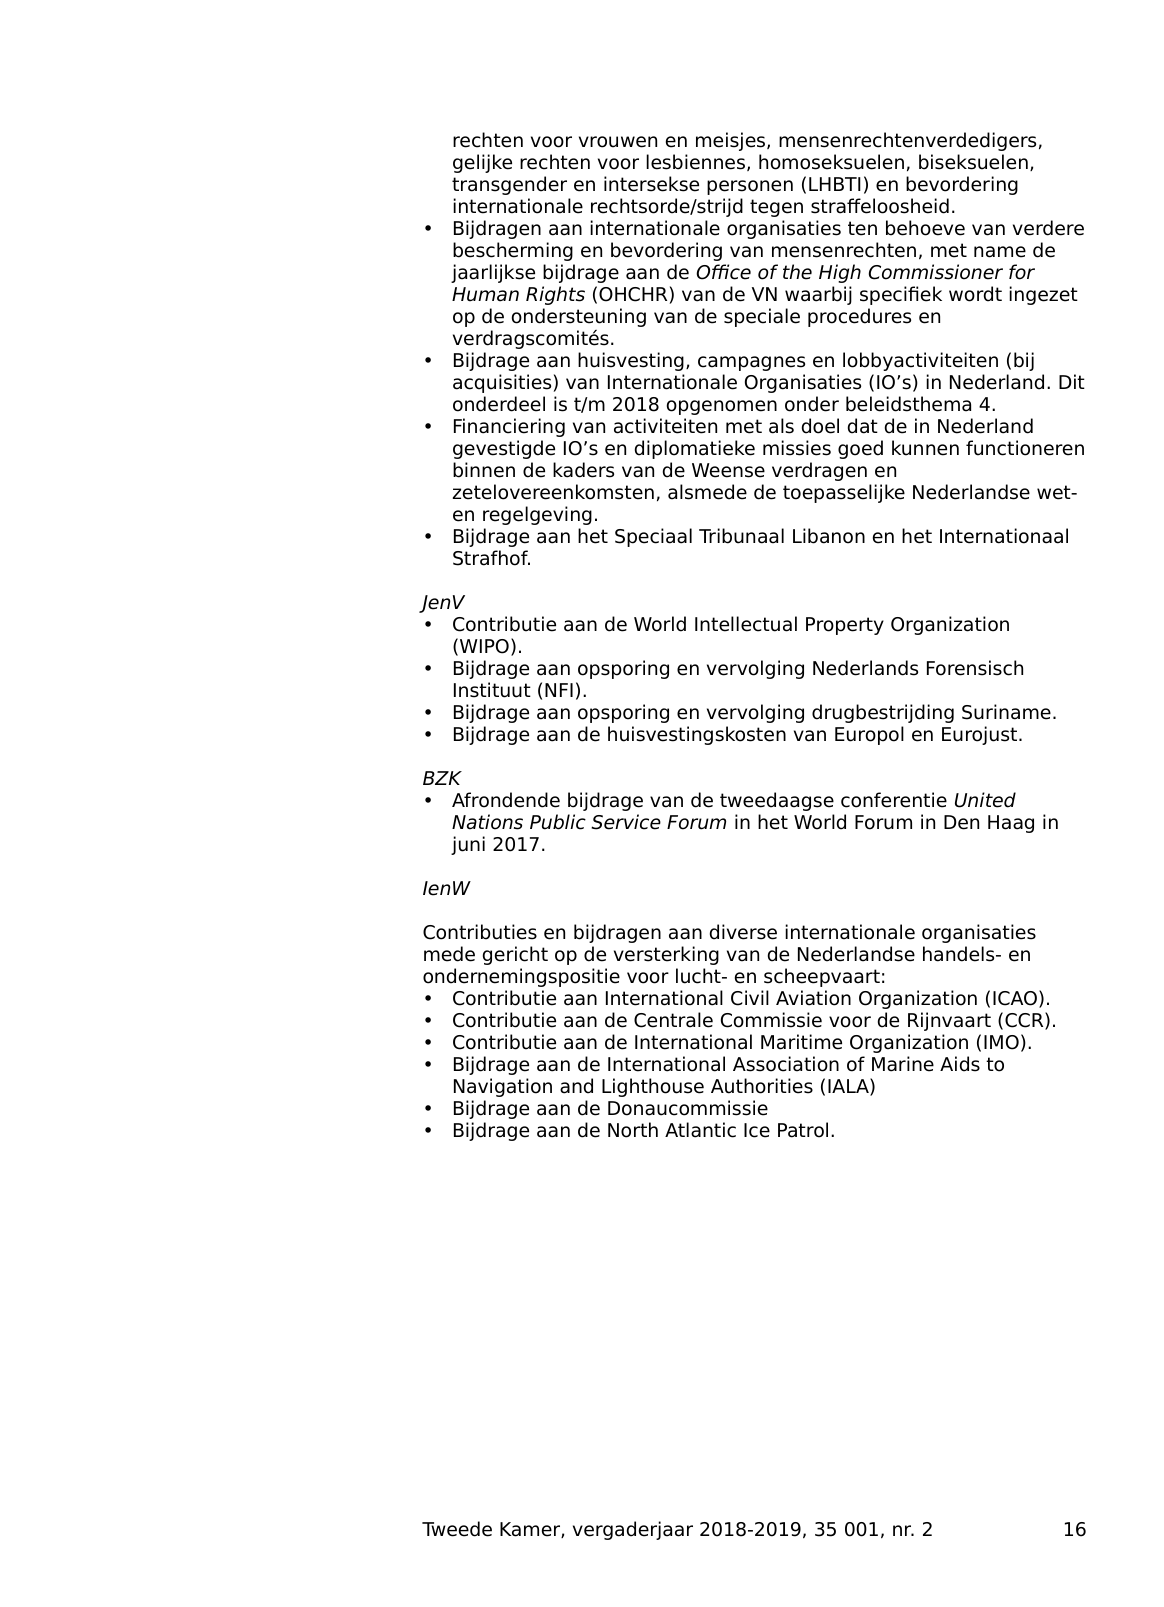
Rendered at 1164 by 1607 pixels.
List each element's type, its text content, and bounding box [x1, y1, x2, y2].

text • Bijdrage aan de North Atlantic Ice Patrol. [422, 1120, 1087, 1142]
text • Bijdrage aan opsporing en vervolging Nederlands Forensisch Instituut (NFI). [422, 658, 1087, 702]
text • Afrondende bijdrage van de tweedaagse conferentie United Nations Public Service Forum in het World Forum in Den Haag in juni 2017. [422, 790, 1087, 856]
text • Bijdrage aan de Donaucommissie [422, 1098, 1087, 1120]
text • Financiering van activiteiten met als doel dat de in Nederland gevestigde IO’s en diplomatieke missies goed kunnen functioneren binnen de kaders van de Weense verdragen en zetelovereenkomsten, alsmede de toepasselijke Nederlandse wet- en regelgeving. [422, 416, 1087, 526]
text • Bijdrage aan de huisvestingskosten van Europol en Eurojust. [422, 723, 1087, 746]
text • Bijdrage aan huisvesting, campagnes en lobbyactiviteiten (bij acquisities) van Internationale Organisaties (IO’s) in Nederland. Dit onderdeel is t/m 2018 opgenomen onder beleidsthema 4. [422, 350, 1087, 416]
text • Contributie aan de Centrale Commissie voor de Rijnvaart (CCR). [422, 1010, 1087, 1032]
text • Bijdrage aan opsporing en vervolging drugbestrijding Suriname. [422, 702, 1087, 723]
text Contributies en bijdragen aan diverse internationale organisaties mede gericht op de versterking van de Nederlandse handels- en ondernemingspositie voor lucht- en scheepvaart: [422, 922, 1087, 988]
text rechten voor vrouwen en meisjes, mensenrechtenverdedigers, gelijke rechten voor lesbiennes, homoseksuelen, biseksuelen, transgender en intersekse personen (LHBTI) en bevordering internationale rechtsorde/strijd tegen straffeloosheid. [422, 130, 1087, 218]
text • Bijdrage aan het Speciaal Tribunaal Libanon en het Internationaal Strafhof. [422, 526, 1087, 569]
subtitle IenW [422, 878, 1087, 900]
text • Contributie aan de International Maritime Organization (IMO). [422, 1032, 1087, 1054]
text • Bijdrage aan de International Association of Marine Aids to Navigation and Lighthouse Authorities (IALA) [422, 1054, 1087, 1098]
text • Bijdragen aan internationale organisaties ten behoeve van verdere bescherming en bevordering van mensenrechten, met name de jaarlijkse bijdrage aan de Office of the High Commissioner for Human Rights (OHCHR) van de VN waarbij specifiek wordt ingezet op de ondersteuning van de speciale procedures en verdragscomités. [422, 218, 1087, 350]
subtitle BZK [422, 768, 1087, 790]
subtitle JenV [422, 592, 1087, 614]
text • Contributie aan International Civil Aviation Organization (ICAO). [422, 988, 1087, 1010]
text • Contributie aan de World Intellectual Property Organization (WIPO). [422, 614, 1087, 658]
